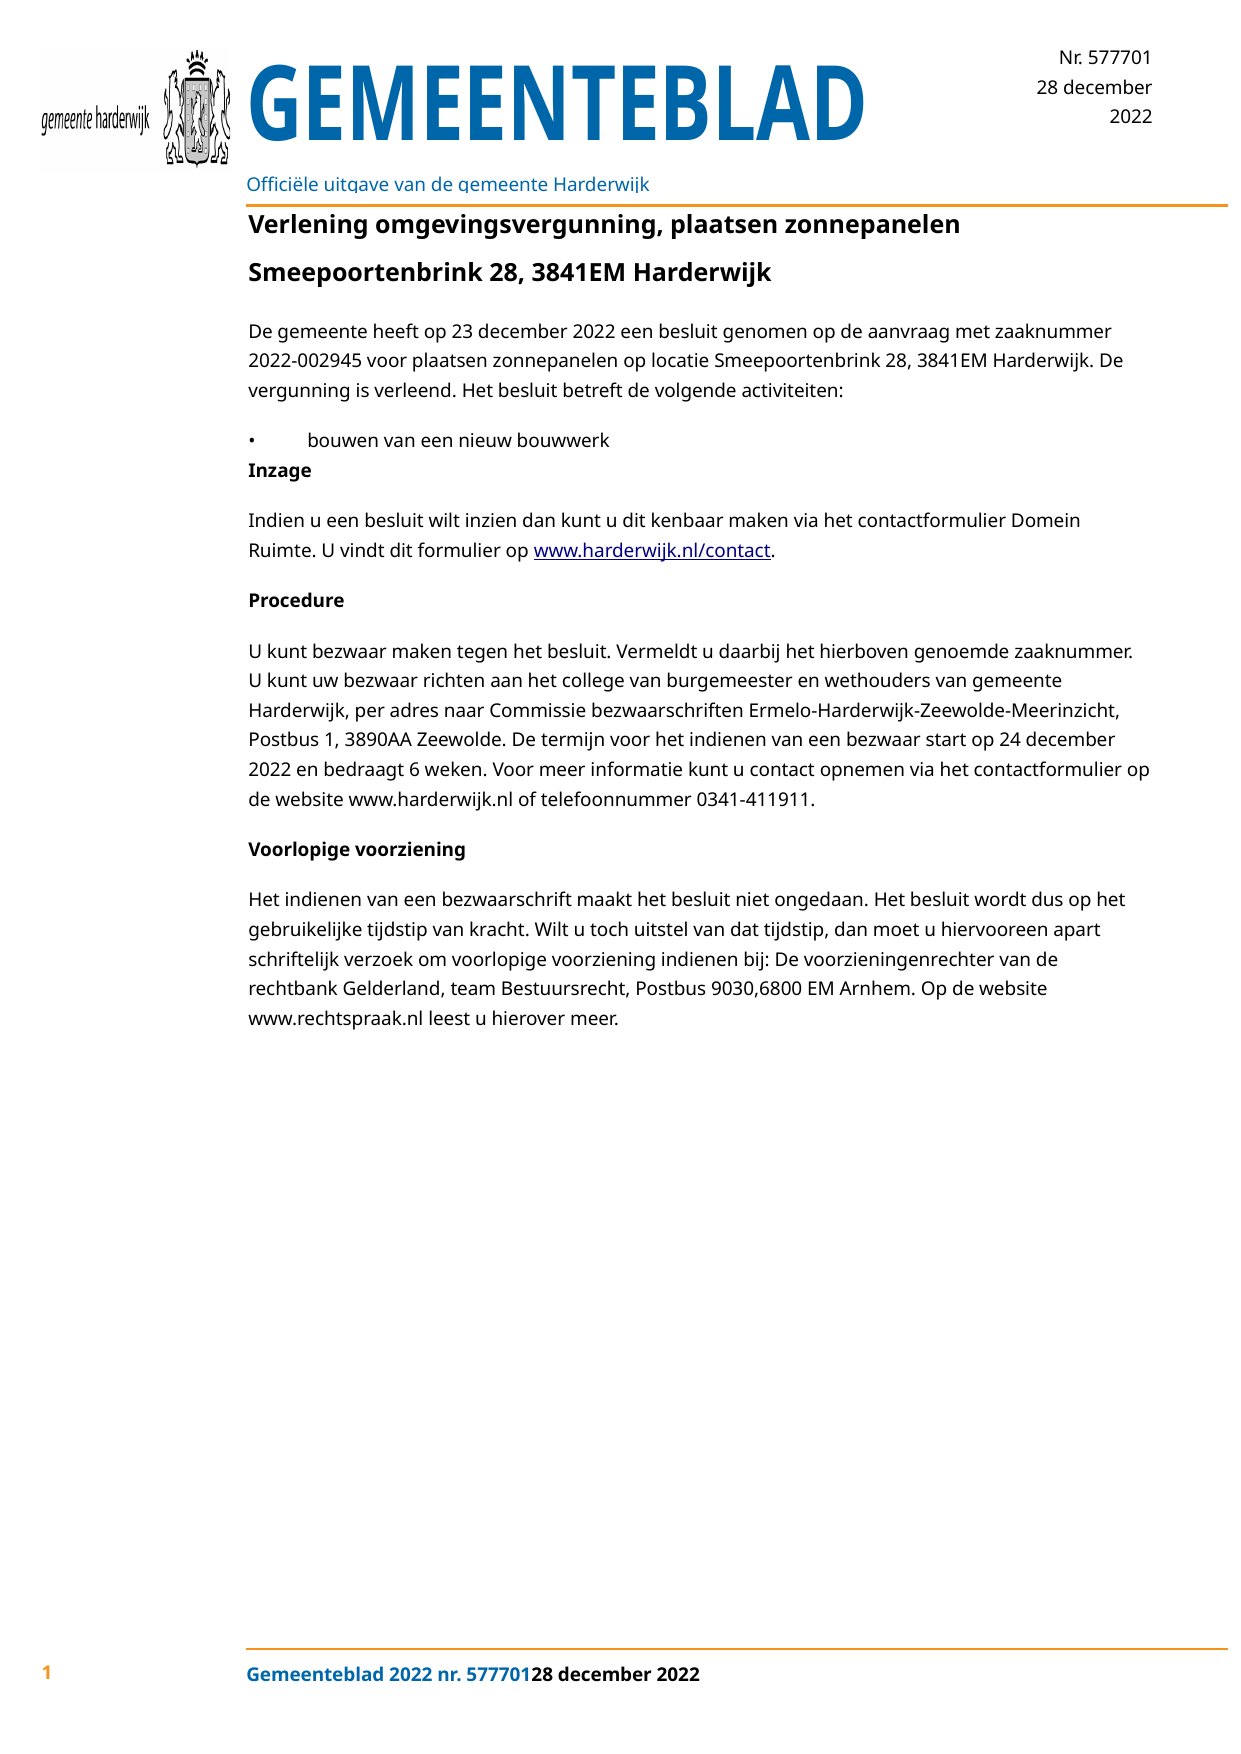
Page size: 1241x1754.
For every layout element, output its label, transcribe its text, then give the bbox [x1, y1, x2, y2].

list bouwen van een nieuw bouwwerk [248, 427, 1152, 453]
text De gemeente heeft op 23 december 2022 een besluit genomen op de aanvraag met zaaknummer 2022-002945 voor plaatsen zonnepanelen op locatie Smeepoortenbrink 28, 3841EM Harderwijk. De vergunning is verleend. Het besluit betreft de volgende activiteiten: [248, 318, 1152, 403]
text Indien u een besluit wilt inzien dan kunt u dit kenbaar maken via het contactformulier Domein Ruimte. U vindt dit formulier op www.harderwijk.nl/contact. [248, 507, 1152, 563]
text U kunt bezwaar maken tegen het besluit. Vermeldt u daarbij het hierboven genoemde zaaknummer. U kunt uw bezwaar richten aan het college van burgemeester en wethouders van gemeente Harderwijk, per adres naar Commissie bezwaarschriften Ermelo-Harderwijk-Zeewolde-Meerinzicht, Postbus 1, 3890AA Zeewolde. De termijn voor het indienen van een bezwaar start op 24 december 2022 en bedraagt 6 weken. Voor meer informatie kunt u contact opnemen via het contactformulier op de website www.harderwijk.nl of telefoonnummer 0341-411911. [248, 638, 1152, 812]
text Procedure [248, 587, 1152, 613]
text Verlening omgevingsvergunning, plaatsen zonnepanelen Smeepoortenbrink 28, 3841EM Harderwijk [248, 207, 1152, 288]
text Voorlopige voorziening [248, 836, 1152, 862]
picture [41, 47, 231, 172]
text Inzage [248, 457, 1152, 483]
text Het indienen van een bezwaarschrift maakt het besluit niet ongedaan. Het besluit wordt dus op het gebruikelijke tijdstip van kracht. Wilt u toch uitstel van dat tijdstip, dan moet u hiervooreen apart schriftelijk verzoek om voorlopige voorziening indienen bij: De voorzieningenrechter van de rechtbank Gelderland, team Bestuursrecht, Postbus 9030,6800 EM Arnhem. Op de website www.rechtspraak.nl leest u hierover meer. [248, 887, 1152, 1031]
